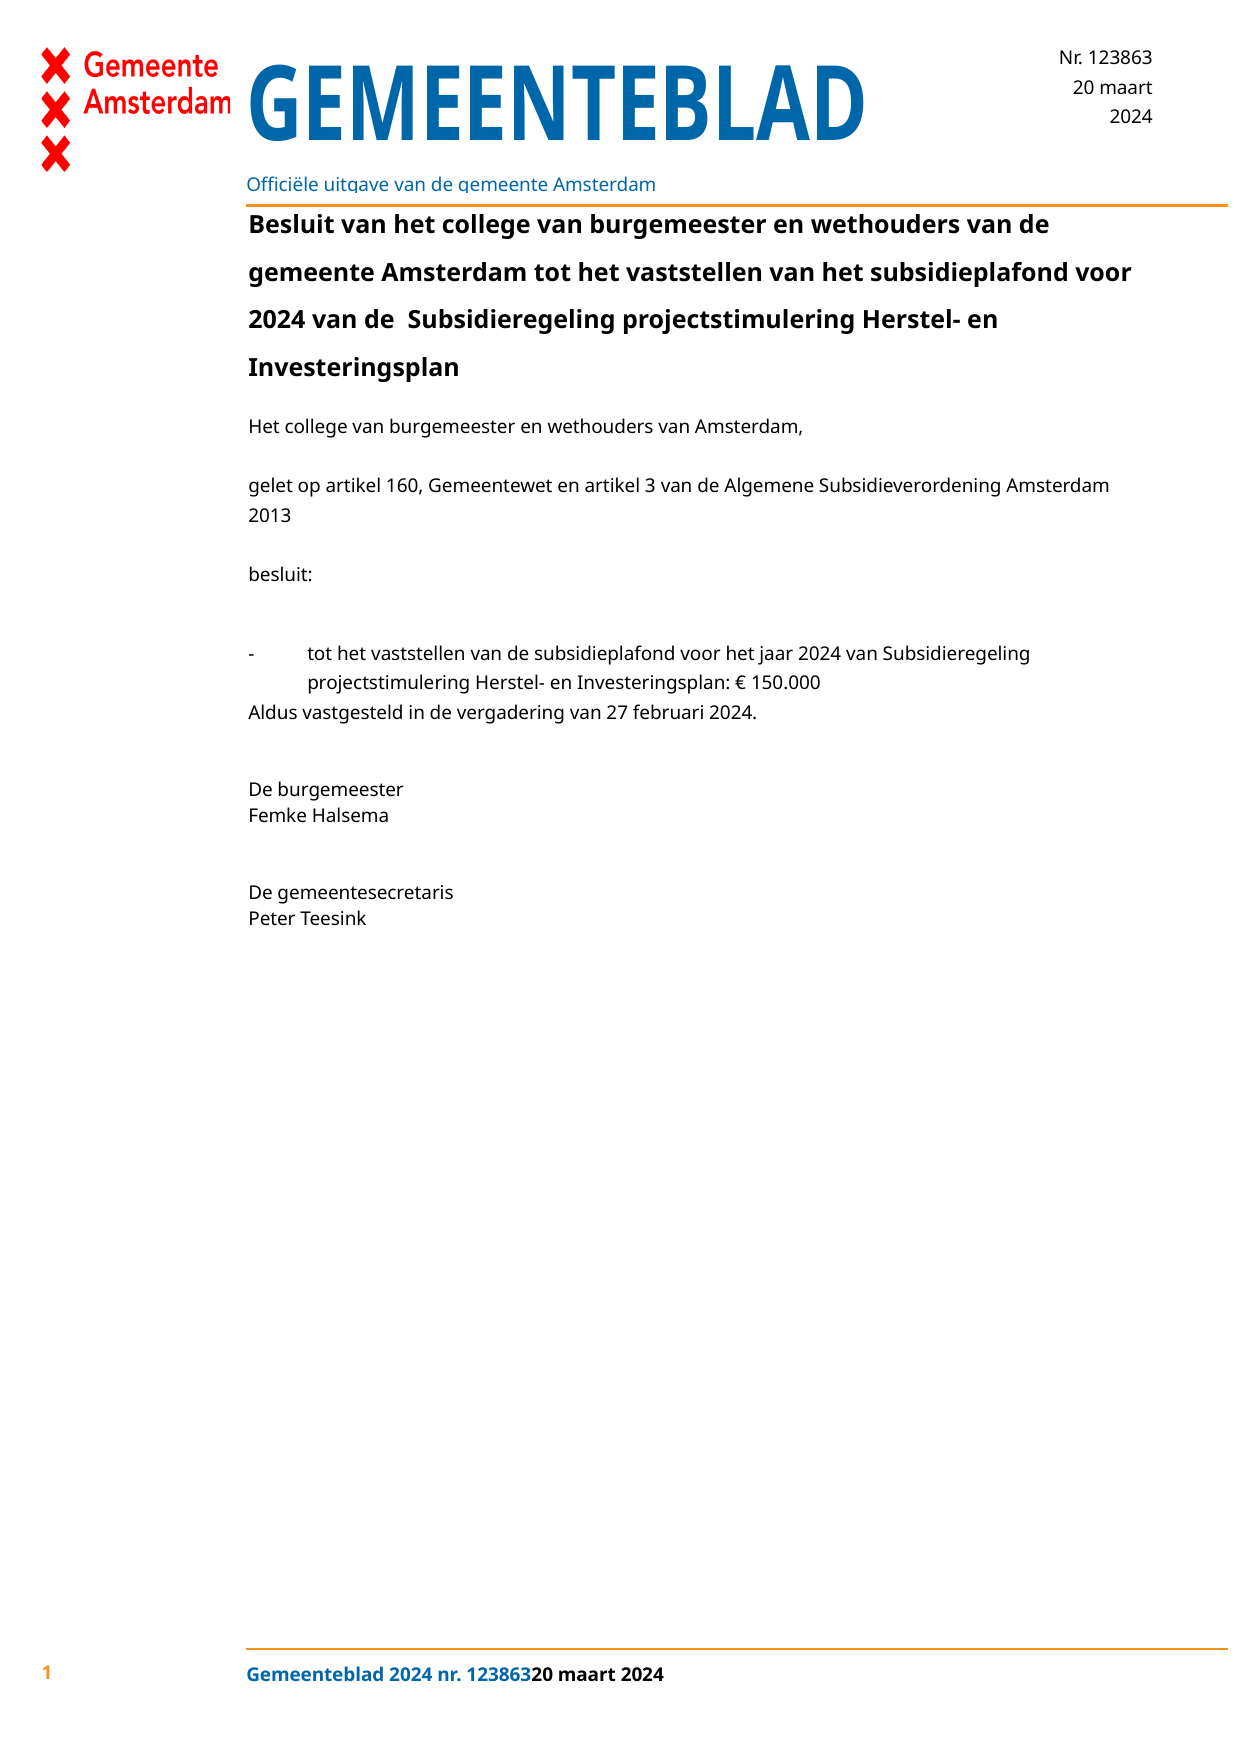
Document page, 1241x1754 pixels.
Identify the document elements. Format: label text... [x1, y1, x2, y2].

text Besluit van het college van burgemeester en wethouders van de gemeente Amsterdam tot het vaststellen van het subsidieplafond voor 2024 van de Subsidieregeling projectstimulering Herstel- en Investeringsplan [248, 207, 1152, 384]
text besluit: [248, 561, 1152, 587]
text Peter Teesink [248, 905, 1152, 931]
text Femke Halsema [248, 802, 1152, 828]
text Aldus vastgesteld in de vergadering van 27 februari 2024. [248, 699, 1152, 725]
text Het college van burgemeester en wethouders van Amsterdam, [248, 413, 1152, 439]
list tot het vaststellen van de subsidieplafond voor het jaar 2024 van Subsidieregeling projectstimulering Herstel- en Investeringsplan: € 150.000 [248, 640, 1152, 695]
text gelet op artikel 160, Gemeentewet en artikel 3 van de Algemene Subsidieverordening Amsterdam 2013 [248, 472, 1152, 528]
picture [41, 47, 231, 172]
text De burgemeester [248, 776, 1152, 802]
text De gemeentesecretaris [248, 879, 1152, 905]
